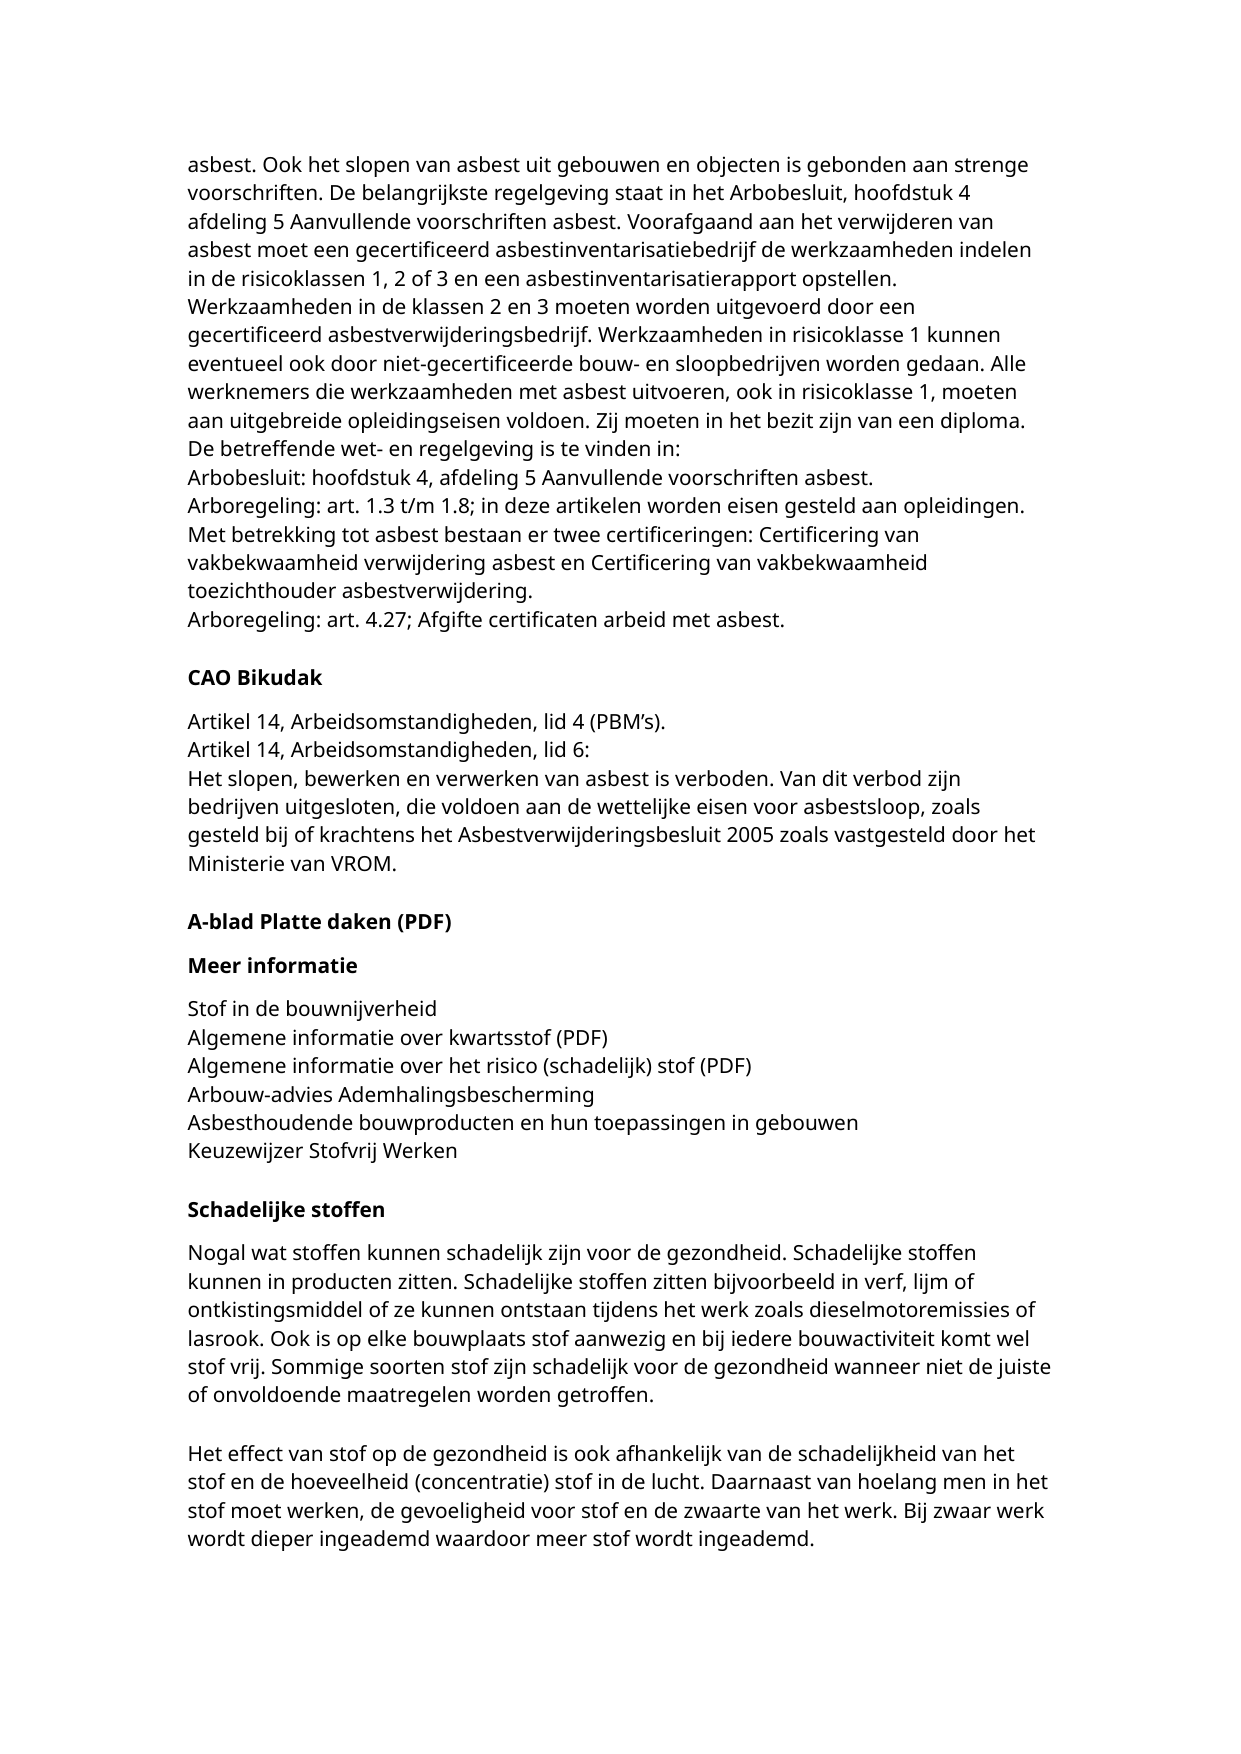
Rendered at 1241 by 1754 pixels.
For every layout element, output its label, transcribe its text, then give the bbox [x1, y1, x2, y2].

text A-blad Platte daken (PDF) [187, 907, 1053, 936]
text Het slopen, bewerken en verwerken van asbest is verboden. Van dit verbod zijn bedrijven uitgesloten, die voldoen aan de wettelijke eisen voor asbestsloop, zoals gesteld bij of krachtens het Asbestverwijderingsbesluit 2005 zoals vastgesteld door het Ministerie van VROM. [187, 764, 1053, 877]
text Algemene informatie over kwartsstof (PDF) [187, 1023, 1053, 1051]
text Algemene informatie over het risico (schadelijk) stof (PDF) [187, 1051, 1053, 1080]
text Het effect van stof op de gezondheid is ook afhankelijk van de schadelijkheid van het stof en de hoeveelheid (concentratie) stof in de lucht. Daarnaast van hoelang men in het stof moet werken, de gevoeligheid voor stof en de zwaarte van het werk. Bij zwaar werk wordt dieper ingeademd waardoor meer stof wordt ingeademd. [187, 1439, 1053, 1553]
text Nogal wat stoffen kunnen schadelijk zijn voor de gezondheid. Schadelijke stoffen kunnen in producten zitten. Schadelijke stoffen zitten bijvoorbeeld in verf, lijm of ontkistingsmiddel of ze kunnen ontstaan tijdens het werk zoals dieselmotoremissies of lasrook. Ook is op elke bouwplaats stof aanwezig en bij iedere bouwactiviteit komt wel stof vrij. Sommige soorten stof zijn schadelijk voor de gezondheid wanneer niet de juiste of onvoldoende maatregelen worden getroffen. [187, 1238, 1053, 1409]
text Stof in de bouwnijverheid [187, 994, 1053, 1023]
text Arbouw-advies Ademhalingsbescherming [187, 1080, 1053, 1108]
text Arboregeling: art. 4.27; Afgifte certificaten arbeid met asbest. [187, 605, 1053, 633]
text Meer informatie [187, 951, 1053, 979]
text CAO Bikudak [187, 663, 1053, 692]
text Asbesthoudende bouwproducten en hun toepassingen in gebouwen [187, 1108, 1053, 1137]
text Schadelijke stoffen [187, 1195, 1053, 1223]
text asbest. Ook het slopen van asbest uit gebouwen en objecten is gebonden aan strenge voorschriften. De belangrijkste regelgeving staat in het Arbobesluit, hoofdstuk 4 afdeling 5 Aanvullende voorschriften asbest. Voorafgaand aan het verwijderen van asbest moet een gecertificeerd asbestinventarisatiebedrijf de werkzaamheden indelen in de risicoklassen 1, 2 of 3 en een asbestinventarisatierapport opstellen. Werkzaamheden in de klassen 2 en 3 moeten worden uitgevoerd door een gecertificeerd asbestverwijderingsbedrijf. Werkzaamheden in risicoklasse 1 kunnen eventueel ook door niet-gecertificeerde bouw- en sloopbedrijven worden gedaan. Alle werknemers die werkzaamheden met asbest uitvoeren, ook in risicoklasse 1, moeten aan uitgebreide opleidingseisen voldoen. Zij moeten in het bezit zijn van een diploma. De betreffende wet- en regelgeving is te vinden in: [187, 150, 1053, 463]
text Artikel 14, Arbeidsomstandigheden, lid 6: [187, 735, 1053, 764]
text Keuzewijzer Stofvrij Werken [187, 1137, 1053, 1165]
text Arbobesluit: hoofdstuk 4, afdeling 5 Aanvullende voorschriften asbest. [187, 463, 1053, 491]
text Artikel 14, Arbeidsomstandigheden, lid 4 (PBM’s). [187, 707, 1053, 735]
text Arboregeling: art. 1.3 t/m 1.8; in deze artikelen worden eisen gesteld aan opleidingen. Met betrekking tot asbest bestaan er twee certificeringen: Certificering van vakbekwaamheid verwijdering asbest en Certificering van vakbekwaamheid toezichthouder asbestverwijdering. [187, 491, 1053, 605]
